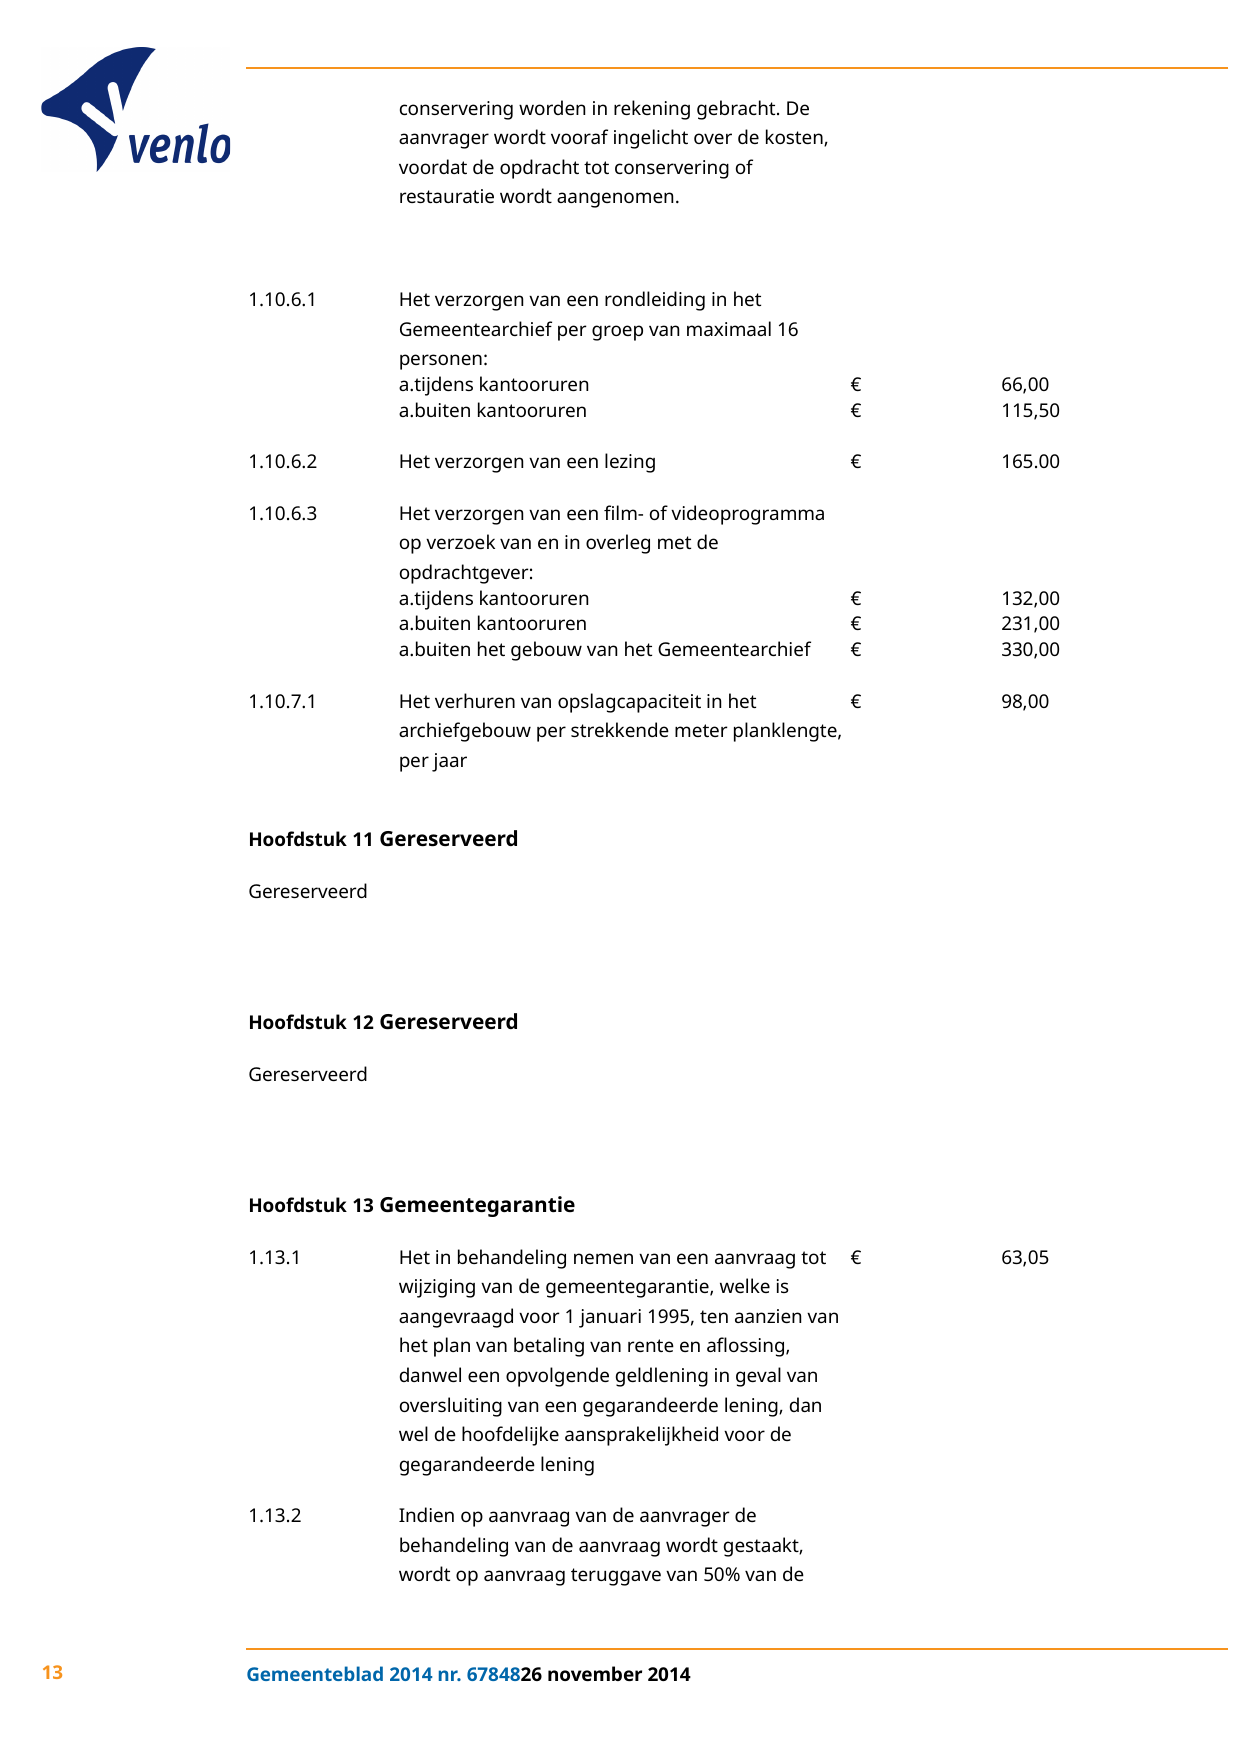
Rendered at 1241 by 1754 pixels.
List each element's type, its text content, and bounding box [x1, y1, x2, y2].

table_cell [248, 1477, 398, 1502]
table_cell [248, 371, 398, 397]
table_cell [248, 662, 398, 688]
table_cell [248, 397, 398, 423]
table_header [399, 1061, 850, 1087]
table_header Het in behandeling nemen van een aanvraag tot wijziging van de gemeentegarantie, welke is aangevraagd voor 1 januari 1995, ten aanzien van het plan van betaling van rente en aflossing, danwel een opvolgende geldlening in geval van oversluiting van een gegarandeerde lening, dan wel de hoofdelijke aansprakelijkheid voor de gegarandeerde lening [399, 1244, 850, 1477]
table_cell € [850, 397, 1001, 423]
table_header € [850, 1244, 1001, 1477]
table_cell € [850, 371, 1001, 397]
table_cell [850, 500, 1001, 585]
table_cell € [850, 585, 1001, 611]
table_cell [1001, 209, 1152, 235]
table_cell 231,00 [1001, 611, 1152, 636]
table_cell [399, 904, 850, 930]
table_cell [850, 662, 1001, 688]
table_cell 1.13.2 [248, 1503, 398, 1587]
table_cell [248, 209, 398, 235]
table_cell [248, 1113, 398, 1138]
table_cell [850, 474, 1001, 500]
table_cell [850, 1113, 1001, 1138]
table_cell [850, 423, 1001, 448]
table_header [850, 286, 1001, 371]
table_cell [399, 1087, 850, 1113]
table_cell € [850, 449, 1001, 474]
table_cell [1001, 662, 1152, 688]
picture [41, 47, 231, 172]
text Hoofdstuk 12 Gereserveerd [248, 1007, 1152, 1035]
table_cell [1001, 930, 1152, 956]
table_cell [850, 930, 1001, 956]
table_cell [1001, 95, 1152, 209]
table_cell [399, 423, 850, 448]
table_cell € [850, 611, 1001, 636]
table_cell € [850, 688, 1001, 773]
table_cell [850, 904, 1001, 930]
table_cell [399, 209, 850, 235]
table_cell Het verzorgen van een film- of videoprogramma op verzoek van en in overleg met de opdrachtgever: [399, 500, 850, 585]
table_cell [1001, 1477, 1152, 1502]
table_cell 132,00 [1001, 585, 1152, 611]
table_header [1001, 878, 1152, 904]
table_cell 330,00 [1001, 636, 1152, 662]
table_cell [1001, 500, 1152, 585]
table_cell [399, 662, 850, 688]
table_cell [248, 611, 398, 636]
table_header Gereserveerd [248, 878, 398, 904]
table_cell 1.10.6.2 [248, 449, 398, 474]
table_cell Indien op aanvraag van de aanvrager de behandeling van de aanvraag wordt gestaakt, wordt op aanvraag teruggave van 50% van de [399, 1503, 850, 1587]
table_cell Het verzorgen van een lezing [399, 449, 850, 474]
table_cell Het verhuren van opslagcapaciteit in het archiefgebouw per strekkende meter planklengte, per jaar [399, 688, 850, 773]
table_cell [1001, 1113, 1152, 1138]
table_cell [1001, 1087, 1152, 1113]
table_cell [248, 930, 398, 956]
table_header 1.10.6.1 [248, 286, 398, 371]
table_cell [248, 904, 398, 930]
table_header [850, 1061, 1001, 1087]
table_cell [248, 423, 398, 448]
table_cell [399, 1113, 850, 1138]
table_cell [1001, 423, 1152, 448]
table_cell 1.10.7.1 [248, 688, 398, 773]
table_header [1001, 286, 1152, 371]
table_cell 115,50 [1001, 397, 1152, 423]
table_header [850, 878, 1001, 904]
table_cell [248, 474, 398, 500]
table_cell 66,00 [1001, 371, 1152, 397]
table_cell [850, 209, 1001, 235]
table_cell 165.00 [1001, 449, 1152, 474]
table_cell [850, 1503, 1001, 1587]
table_cell [248, 1087, 398, 1113]
table_header Gereserveerd [248, 1061, 398, 1087]
table_header 1.13.1 [248, 1244, 398, 1477]
table_cell a.buiten kantooruren [399, 611, 850, 636]
table_cell a.buiten kantooruren [399, 397, 850, 423]
table_header [1001, 1061, 1152, 1087]
table_cell [248, 585, 398, 611]
table_cell [1001, 904, 1152, 930]
table_header 63,05 [1001, 1244, 1152, 1477]
table_cell a.tijdens kantooruren [399, 371, 850, 397]
table_cell [248, 95, 398, 209]
table_cell [399, 930, 850, 956]
table_cell [1001, 1503, 1152, 1587]
table_cell a.buiten het gebouw van het Gemeentearchief [399, 636, 850, 662]
table_header [399, 878, 850, 904]
table_cell € [850, 636, 1001, 662]
text Hoofdstuk 11 Gereserveerd [248, 824, 1152, 853]
table_cell [1001, 474, 1152, 500]
text Hoofdstuk 13 Gemeentegarantie [248, 1190, 1152, 1218]
table_cell 98,00 [1001, 688, 1152, 773]
table_header Het verzorgen van een rondleiding in het Gemeentearchief per groep van maximaal 16 personen: [399, 286, 850, 371]
table_cell [248, 636, 398, 662]
table_cell a.tijdens kantooruren [399, 585, 850, 611]
table_cell [850, 1087, 1001, 1113]
table_cell [399, 1477, 850, 1502]
table_cell [850, 95, 1001, 209]
table_cell [399, 474, 850, 500]
table_cell conservering worden in rekening gebracht. De aanvrager wordt vooraf ingelicht over de kosten, voordat de opdracht tot conservering of restauratie wordt aangenomen. [399, 95, 850, 209]
table_cell 1.10.6.3 [248, 500, 398, 585]
table_cell [850, 1477, 1001, 1502]
